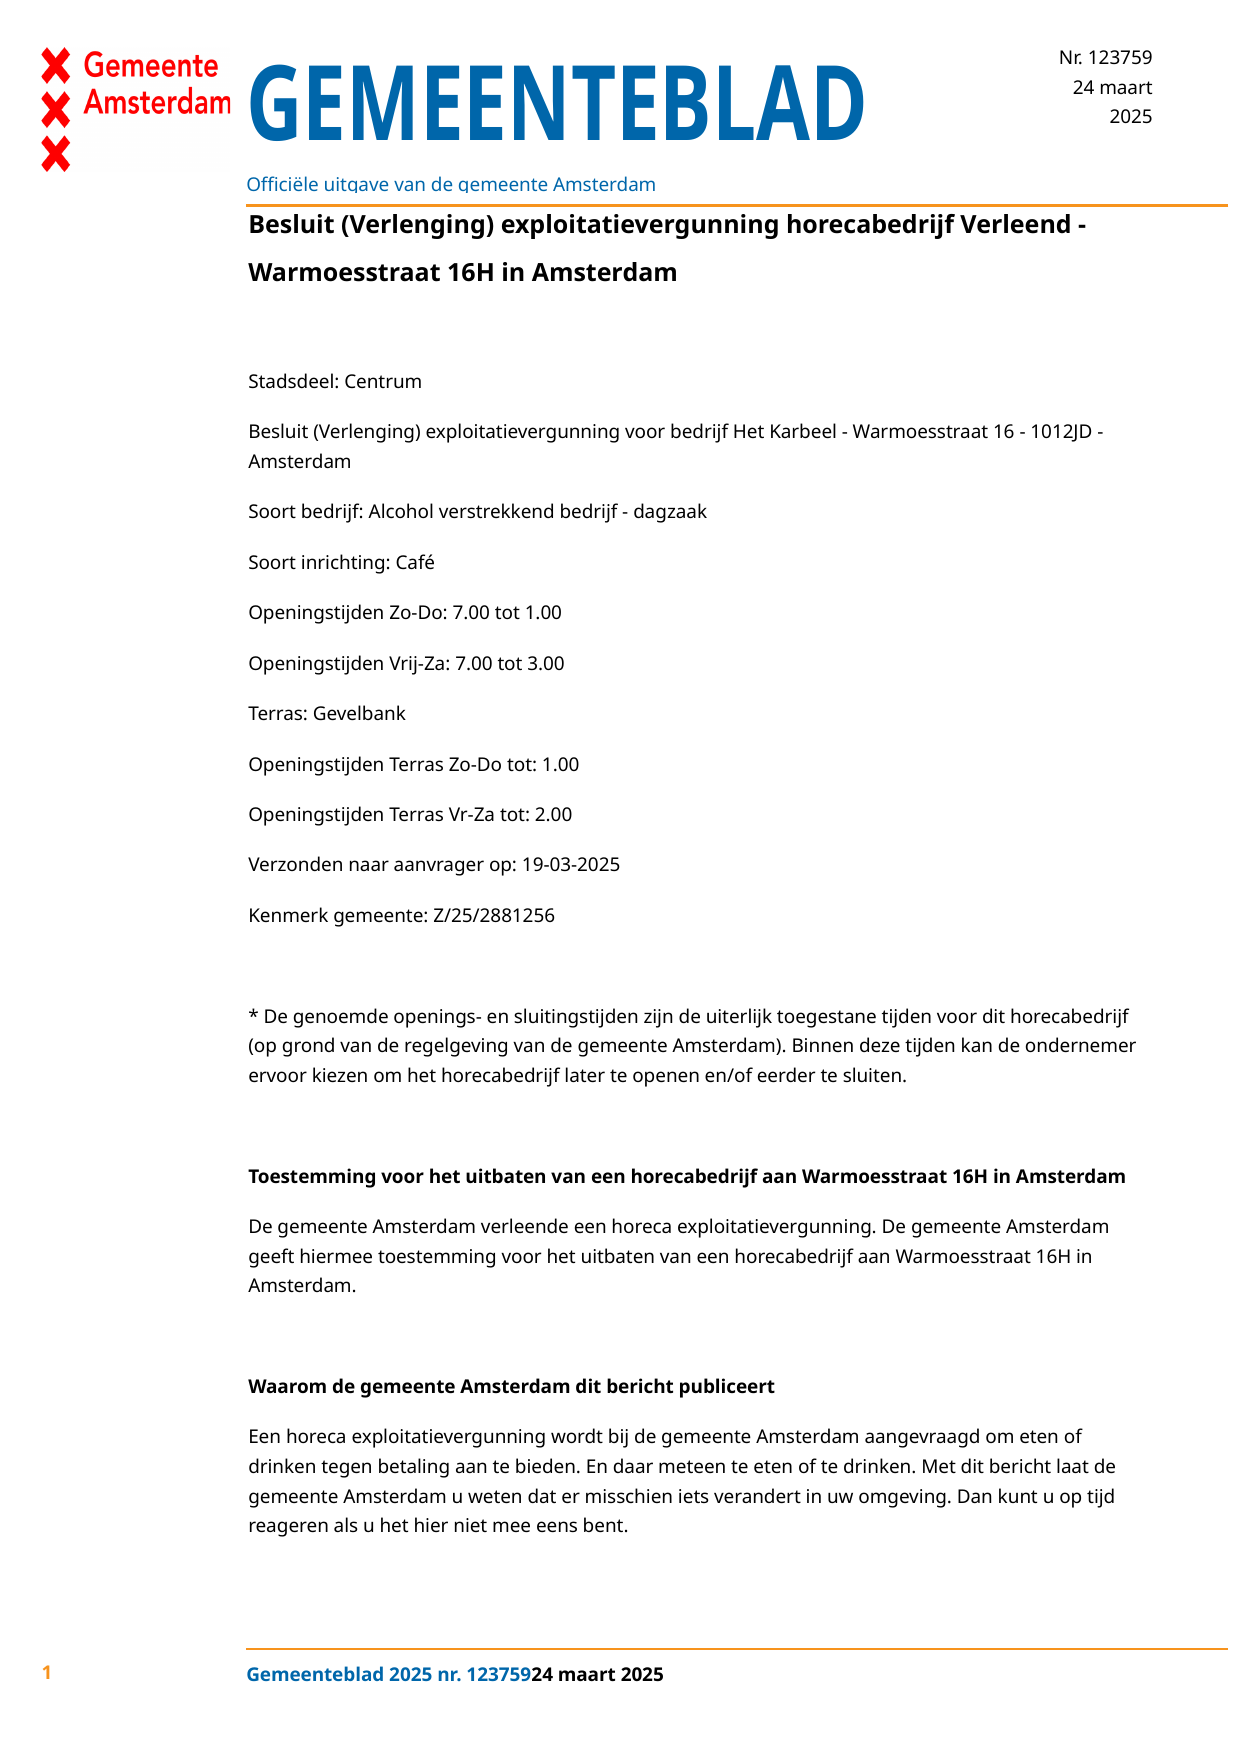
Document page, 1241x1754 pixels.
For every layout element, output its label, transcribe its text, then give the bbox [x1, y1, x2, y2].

text Soort inrichting: Café [248, 549, 1152, 575]
text Soort bedrijf: Alcohol verstrekkend bedrijf - dagzaak [248, 499, 1152, 524]
text Waarom de gemeente Amsterdam dit bericht publiceert [248, 1373, 1152, 1399]
text Openingstijden Vrij-Za: 7.00 tot 3.00 [248, 650, 1152, 676]
text Besluit (Verlenging) exploitatievergunning voor bedrijf Het Karbeel - Warmoesstraat 16 - 1012JD - Amsterdam [248, 419, 1152, 474]
text Een horeca exploitatievergunning wordt bij de gemeente Amsterdam aangevraagd om eten of drinken tegen betaling aan te bieden. En daar meteen te eten of te drinken. Met dit bericht laat de gemeente Amsterdam u weten dat er misschien iets verandert in uw omgeving. Dan kunt u op tijd reageren als u het hier niet mee eens bent. [248, 1424, 1152, 1538]
text Besluit (Verlenging) exploitatievergunning horecabedrijf Verleend - Warmoesstraat 16H in Amsterdam [248, 207, 1152, 288]
text Stadsdeel: Centrum [248, 368, 1152, 394]
text De gemeente Amsterdam verleende een horeca exploitatievergunning. De gemeente Amsterdam geeft hiermee toestemming voor het uitbaten van een horecabedrijf aan Warmoesstraat 16H in Amsterdam. [248, 1213, 1152, 1298]
text Terras: Gevelbank [248, 700, 1152, 726]
text Verzonden naar aanvrager op: 19-03-2025 [248, 852, 1152, 877]
text Kenmerk gemeente: Z/25/2881256 [248, 902, 1152, 928]
picture [41, 47, 231, 172]
text Openingstijden Zo-Do: 7.00 tot 1.00 [248, 599, 1152, 625]
text * De genoemde openings- en sluitingstijden zijn de uiterlijk toegestane tijden voor dit horecabedrijf (op grond van de regelgeving van de gemeente Amsterdam). Binnen deze tijden kan de ondernemer ervoor kiezen om het horecabedrijf later te openen en/of eerder te sluiten. [248, 1003, 1152, 1088]
text Openingstijden Terras Zo-Do tot: 1.00 [248, 751, 1152, 777]
text Toestemming voor het uitbaten van een horecabedrijf aan Warmoesstraat 16H in Amsterdam [248, 1163, 1152, 1189]
text Openingstijden Terras Vr-Za tot: 2.00 [248, 801, 1152, 827]
